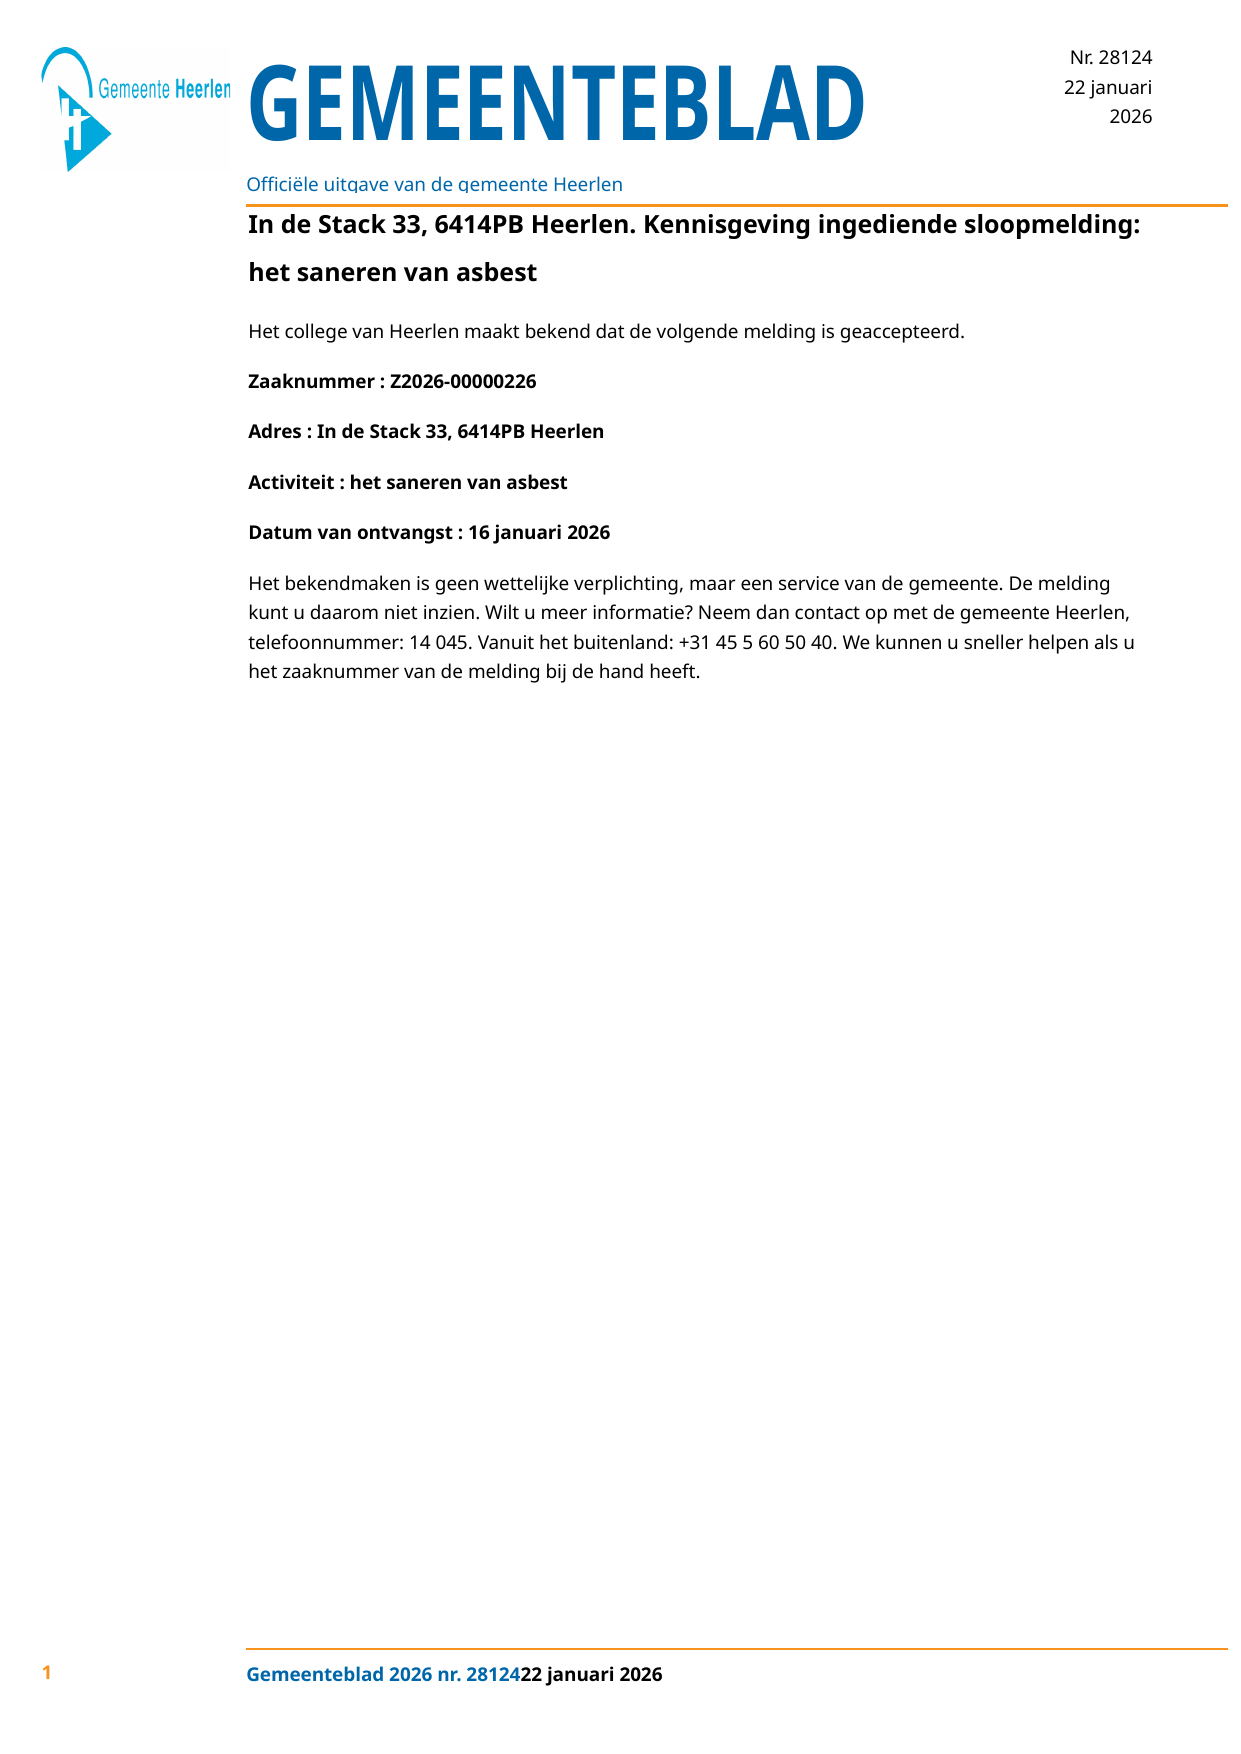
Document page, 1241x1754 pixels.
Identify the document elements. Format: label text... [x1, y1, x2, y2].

text Datum van ontvangst : 16 januari 2026 [248, 519, 1152, 545]
text Zaaknummer : Z2026-00000226 [248, 368, 1152, 394]
text Het bekendmaken is geen wettelijke verplichting, maar een service van de gemeente. De melding kunt u daarom niet inzien. Wilt u meer informatie? Neem dan contact op met de gemeente Heerlen, telefoonnummer: 14 045. Vanuit het buitenland: +31 45 5 60 50 40. We kunnen u sneller helpen als u het zaaknummer van de melding bij de hand heeft. [248, 570, 1152, 684]
text Adres : In de Stack 33, 6414PB Heerlen [248, 419, 1152, 444]
picture [41, 47, 59, 70]
text Activiteit : het saneren van asbest [248, 469, 1152, 495]
text In de Stack 33, 6414PB Heerlen. Kennisgeving ingediende sloopmelding: het saneren van asbest [248, 207, 1152, 288]
picture [41, 47, 231, 172]
text Het college van Heerlen maakt bekend dat de volgende melding is geaccepteerd. [248, 318, 1152, 344]
